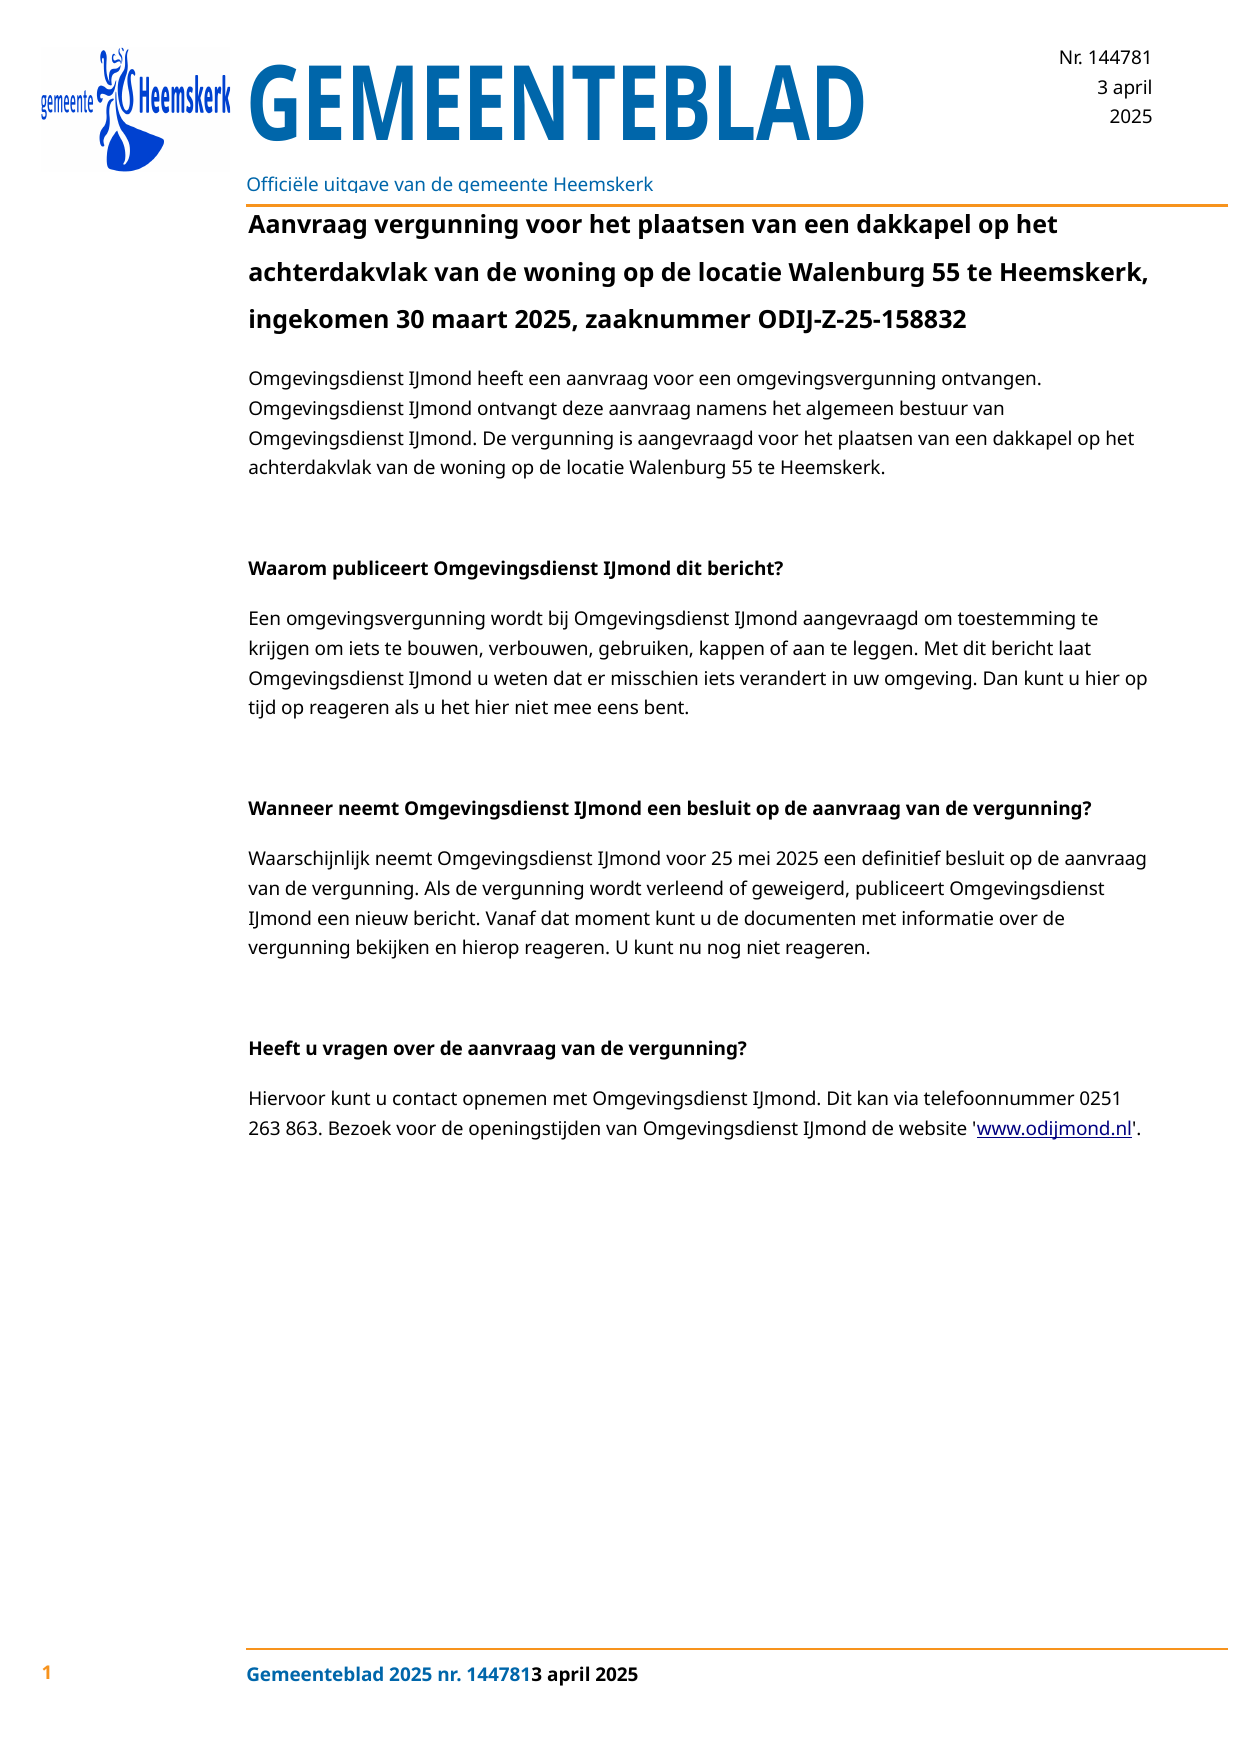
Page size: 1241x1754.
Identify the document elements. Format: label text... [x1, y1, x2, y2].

text Wanneer neemt Omgevingsdienst IJmond een besluit op de aanvraag van de vergunning? [248, 795, 1152, 821]
text Een omgevingsvergunning wordt bij Omgevingsdienst IJmond aangevraagd om toestemming te krijgen om iets te bouwen, verbouwen, gebruiken, kappen of aan te leggen. Met dit bericht laat Omgevingsdienst IJmond u weten dat er misschien iets verandert in uw omgeving. Dan kunt u hier op tijd op reageren als u het hier niet mee eens bent. [248, 606, 1152, 720]
picture [41, 47, 231, 172]
text Omgevingsdienst IJmond heeft een aanvraag voor een omgevingsvergunning ontvangen. Omgevingsdienst IJmond ontvangt deze aanvraag namens het algemeen bestuur van Omgevingsdienst IJmond. De vergunning is aangevraagd voor het plaatsen van een dakkapel op het achterdakvlak van de woning op de locatie Walenburg 55 te Heemskerk. [248, 366, 1152, 480]
text Heeft u vragen over de aanvraag van de vergunning? [248, 1035, 1152, 1061]
text Waarschijnlijk neemt Omgevingsdienst IJmond voor 25 mei 2025 een definitief besluit op de aanvraag van de vergunning. Als de vergunning wordt verleend of geweigerd, publiceert Omgevingsdienst IJmond een nieuw bericht. Vanaf dat moment kunt u de documenten met informatie over de vergunning bekijken en hierop reageren. U kunt nu nog niet reageren. [248, 846, 1152, 960]
text Aanvraag vergunning voor het plaatsen van een dakkapel op het achterdakvlak van de woning op de locatie Walenburg 55 te Heemskerk, ingekomen 30 maart 2025, zaaknummer ODIJ-Z-25-158832 [248, 207, 1152, 336]
text Waarom publiceert Omgevingsdienst IJmond dit bericht? [248, 555, 1152, 581]
text Hiervoor kunt u contact opnemen met Omgevingsdienst IJmond. Dit kan via telefoonnummer 0251 263 863. Bezoek voor de openingstijden van Omgevingsdienst IJmond de website 'www.odijmond.nl'. [248, 1086, 1152, 1141]
